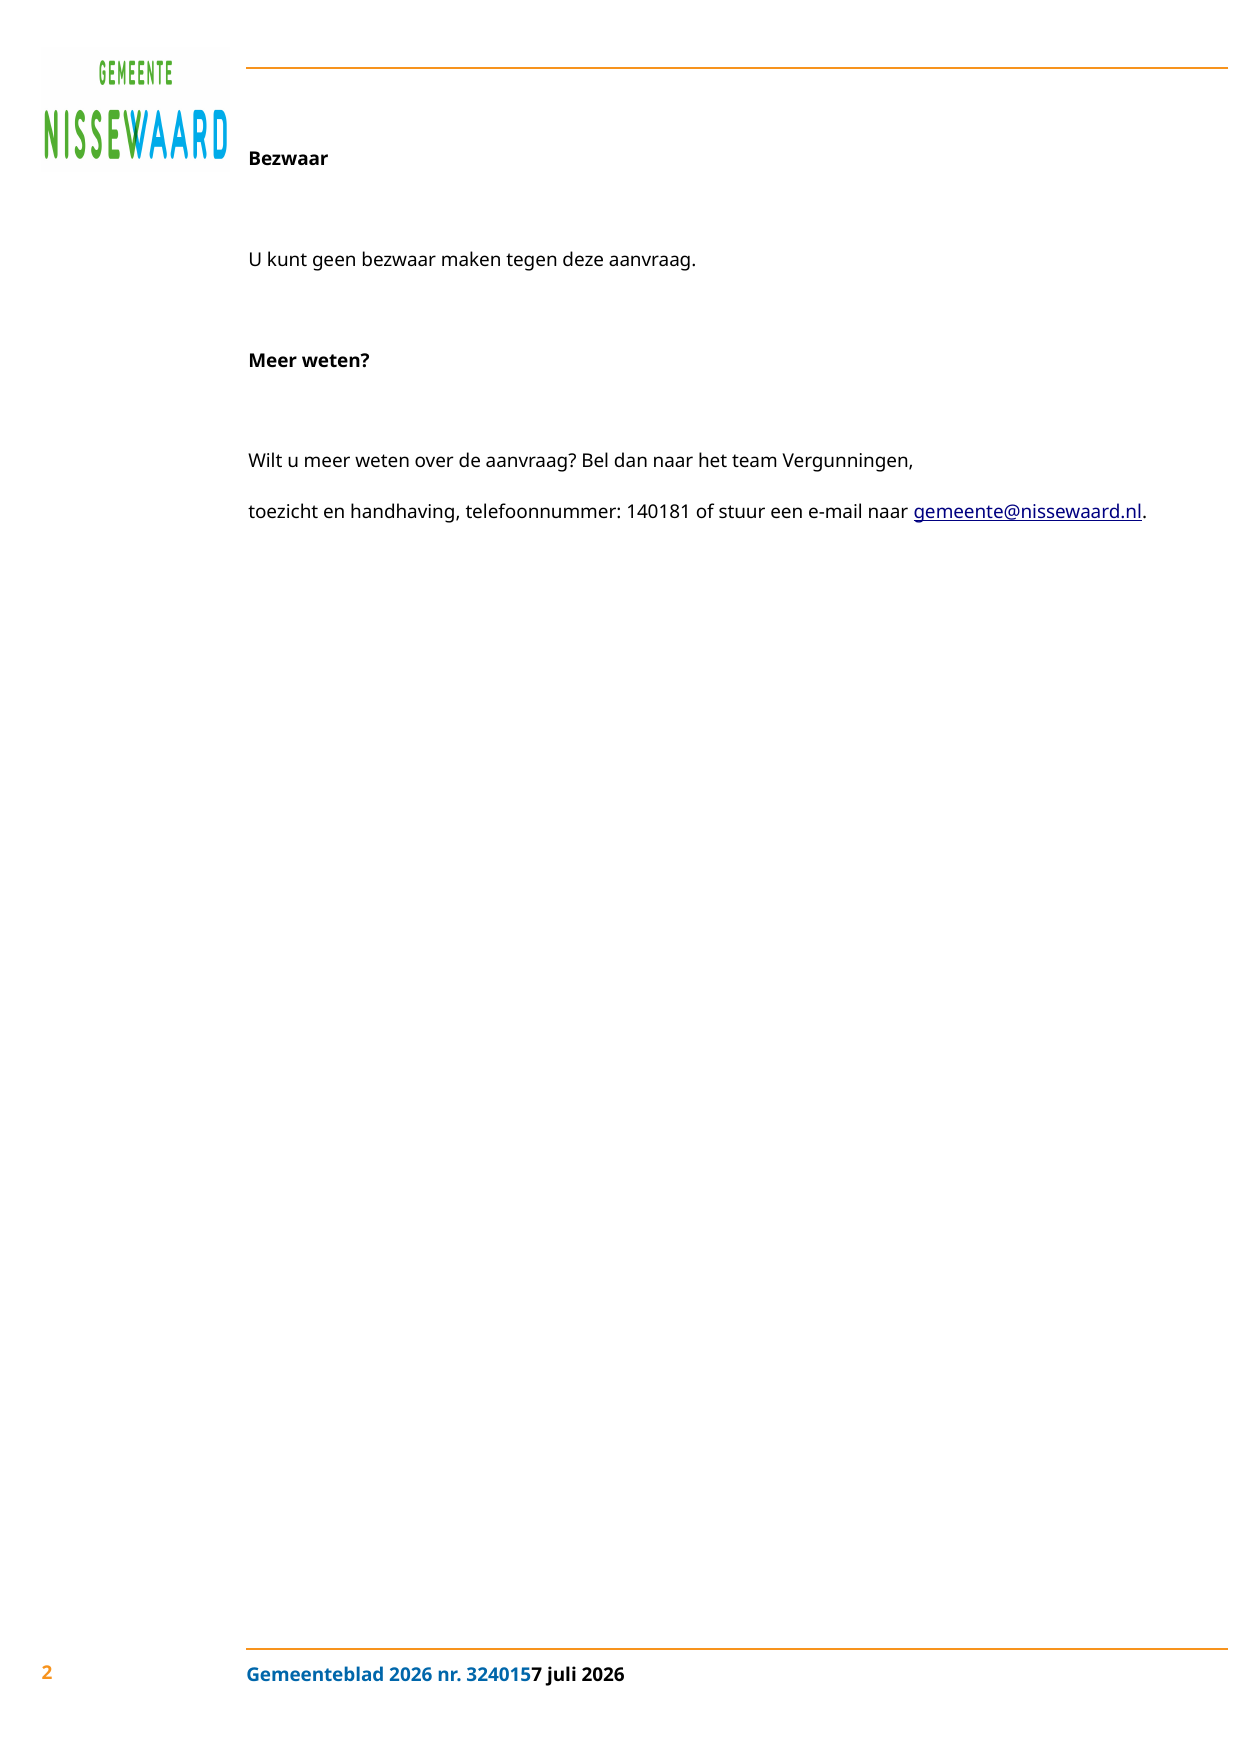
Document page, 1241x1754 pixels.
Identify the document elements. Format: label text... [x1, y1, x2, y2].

picture [41, 47, 231, 172]
text toezicht en handhaving, telefoonnummer: 140181 of stuur een e-mail naar gemeente@nissewaard.nl. [248, 498, 1152, 524]
text Bezwaar [248, 145, 1152, 171]
text U kunt geen bezwaar maken tegen deze aanvraag. [248, 246, 1152, 272]
text Wilt u meer weten over de aanvraag? Bel dan naar het team Vergunningen, [248, 448, 1152, 473]
text Meer weten? [248, 347, 1152, 373]
